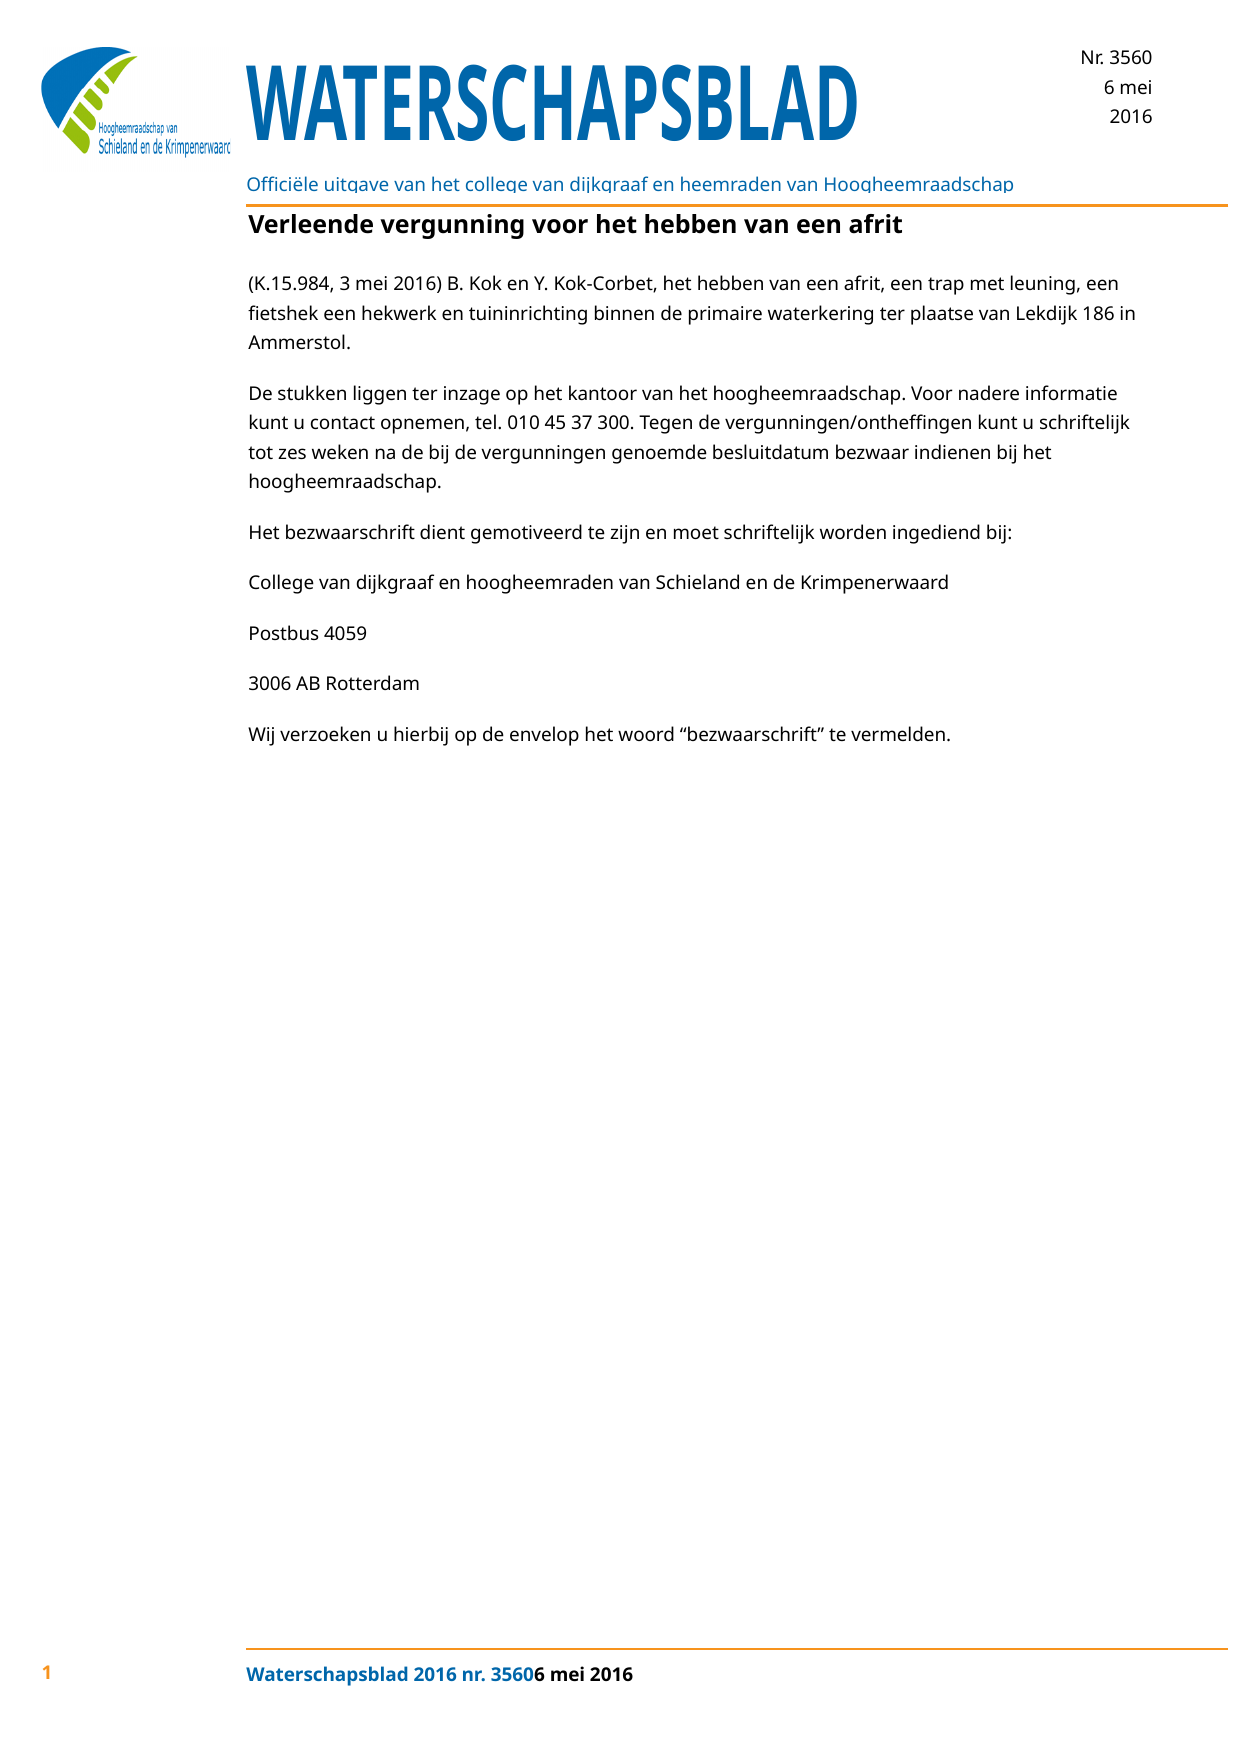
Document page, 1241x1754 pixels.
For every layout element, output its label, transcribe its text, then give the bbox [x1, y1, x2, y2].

text Wij verzoeken u hierbij op de envelop het woord “bezwaarschrift” te vermelden. [248, 721, 1152, 746]
text Het bezwaarschrift dient gemotiveerd te zijn en moet schriftelijk worden ingediend bij: [248, 519, 1152, 545]
text Verleende vergunning voor het hebben van een afrit [248, 207, 1152, 241]
text De stukken liggen ter inzage op het kantoor van het hoogheemraadschap. Voor nadere informatie kunt u contact opnemen, tel. 010 45 37 300. Tegen de vergunningen/ontheffingen kunt u schriftelijk tot zes weken na de bij de vergunningen genoemde besluitdatum bezwaar indienen bij het hoogheemraadschap. [248, 380, 1152, 494]
picture [41, 47, 231, 172]
text Postbus 4059 [248, 620, 1152, 646]
text (K.15.984, 3 mei 2016) B. Kok en Y. Kok-Corbet, het hebben van een afrit, een trap met leuning, een fietshek een hekwerk en tuininrichting binnen de primaire waterkering ter plaatse van Lekdijk 186 in Ammerstol. [248, 270, 1152, 355]
text College van dijkgraaf en hoogheemraden van Schieland en de Krimpenerwaard [248, 569, 1152, 595]
text 3006 AB Rotterdam [248, 670, 1152, 696]
